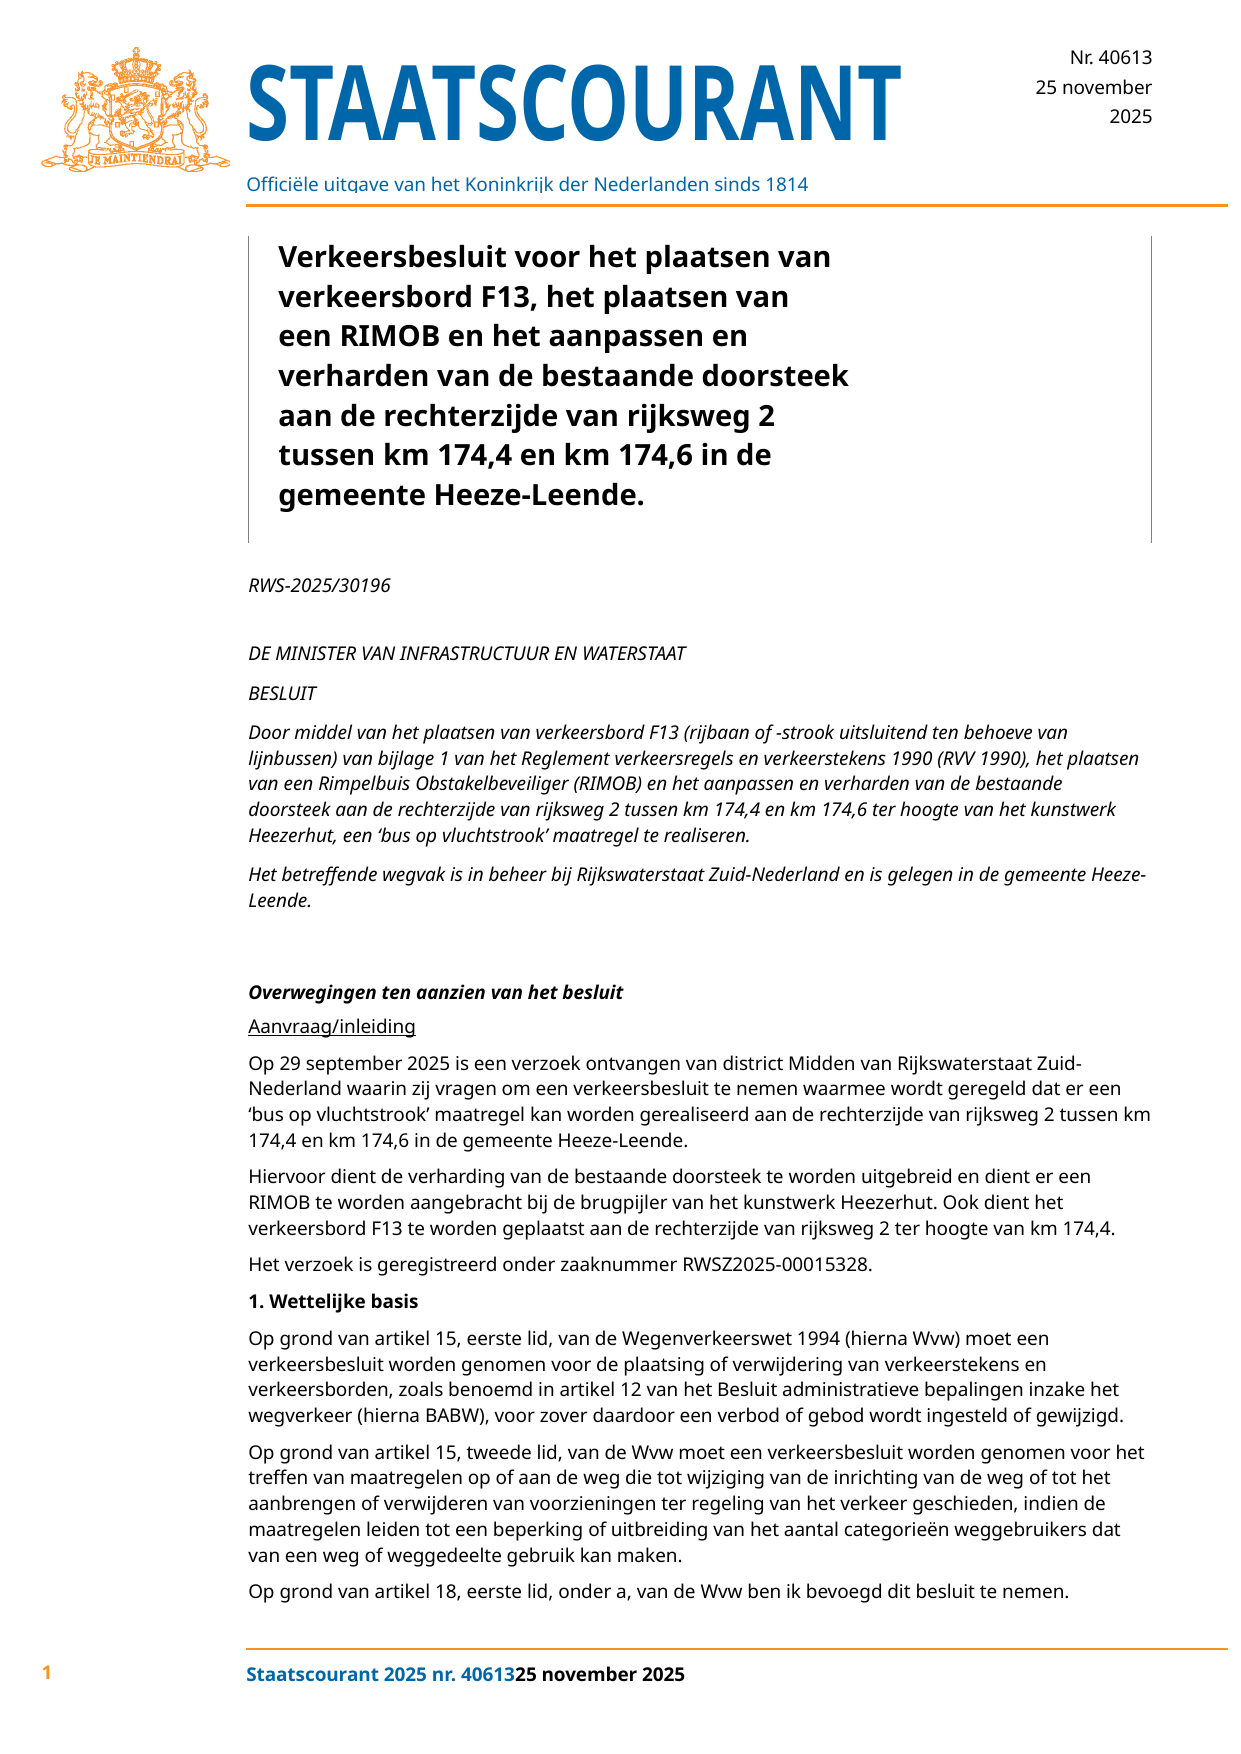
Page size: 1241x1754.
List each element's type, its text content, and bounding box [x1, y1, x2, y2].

text DE MINISTER VAN INFRASTRUCTUUR EN WATERSTAAT [248, 640, 1152, 666]
text Het betreffende wegvak is in beheer bij Rijkswaterstaat Zuid-Nederland en is gelegen in de gemeente Heeze-Leende. [248, 861, 1152, 913]
table_header Verkeersbesluit voor het plaatsen van verkeersbord F13, het plaatsen van een RIMOB en het aanpassen en verharden van de bestaande doorsteek aan de rechterzijde van rijksweg 2 tussen km 174,4 en km 174,6 in de gemeente Heeze-Leende. [249, 236, 850, 543]
text Het verzoek is geregistreerd onder zaaknummer RWSZ2025-00015328. [248, 1252, 1152, 1277]
picture [41, 47, 231, 172]
text BESLUIT [248, 680, 1152, 705]
picture [912, 236, 1090, 414]
text Op grond van artikel 18, eerste lid, onder a, van de Wvw ben ik bevoegd dit besluit te nemen. [248, 1578, 1152, 1604]
table_header [850, 414, 1151, 543]
text Hiervoor dient de verharding van de bestaande doorsteek te worden uitgebreid en dient er een RIMOB te worden aangebracht bij de brugpijler van het kunstwerk Heezerhut. Ook dient het verkeersbord F13 te worden geplaatst aan de rechterzijde van rijksweg 2 ter hoogte van km 174,4. [248, 1163, 1152, 1241]
text Op grond van artikel 15, tweede lid, van de Wvw moet een verkeersbesluit worden genomen voor het treffen van maatregelen op of aan de weg die tot wijziging van de inrichting van de weg of tot het aanbrengen of verwijderen van voorzieningen ter regeling van het verkeer geschieden, indien de maatregelen leiden tot een beperking of uitbreiding van het aantal categorieën weggebruikers dat van een weg of weggedeelte gebruik kan maken. [248, 1439, 1152, 1567]
text Overwegingen ten aanzien van het besluit [248, 979, 1152, 1005]
text Door middel van het plaatsen van verkeersbord F13 (rijbaan of -strook uitsluitend ten behoeve van lijnbussen) van bijlage 1 van het Reglement verkeersregels en verkeerstekens 1990 (RVV 1990), het plaatsen van een Rimpelbuis Obstakelbeveiliger (RIMOB) en het aanpassen en verharden van de bestaande doorsteek aan de rechterzijde van rijksweg 2 tussen km 174,4 en km 174,6 ter hoogte van het kunstwerk Heezerhut, een ‘bus op vluchtstrook’ maatregel te realiseren. [248, 719, 1152, 848]
table_header [850, 236, 912, 413]
text Aanvraag/inleiding [248, 1013, 1152, 1039]
text Op 29 september 2025 is een verzoek ontvangen van district Midden van Rijkswaterstaat Zuid-Nederland waarin zij vragen om een verkeersbesluit te nemen waarmee wordt geregeld dat er een ‘bus op vluchtstrook’ maatregel kan worden gerealiseerd aan de rechterzijde van rijksweg 2 tussen km 174,4 en km 174,6 in de gemeente Heeze-Leende. [248, 1050, 1152, 1153]
text RWS-2025/30196 [248, 573, 1152, 598]
text 1. Wettelijke basis [248, 1288, 1152, 1314]
text Op grond van artikel 15, eerste lid, van de Wegenverkeerswet 1994 (hierna Wvw) moet een verkeersbesluit worden genomen voor de plaatsing of verwijdering van verkeerstekens en verkeersborden, zoals benoemd in artikel 12 van het Besluit administratieve bepalingen inzake het wegverkeer (hierna BABW), voor zover daardoor een verbod of gebod wordt ingesteld of gewijzigd. [248, 1325, 1152, 1428]
table_header [1090, 236, 1151, 413]
